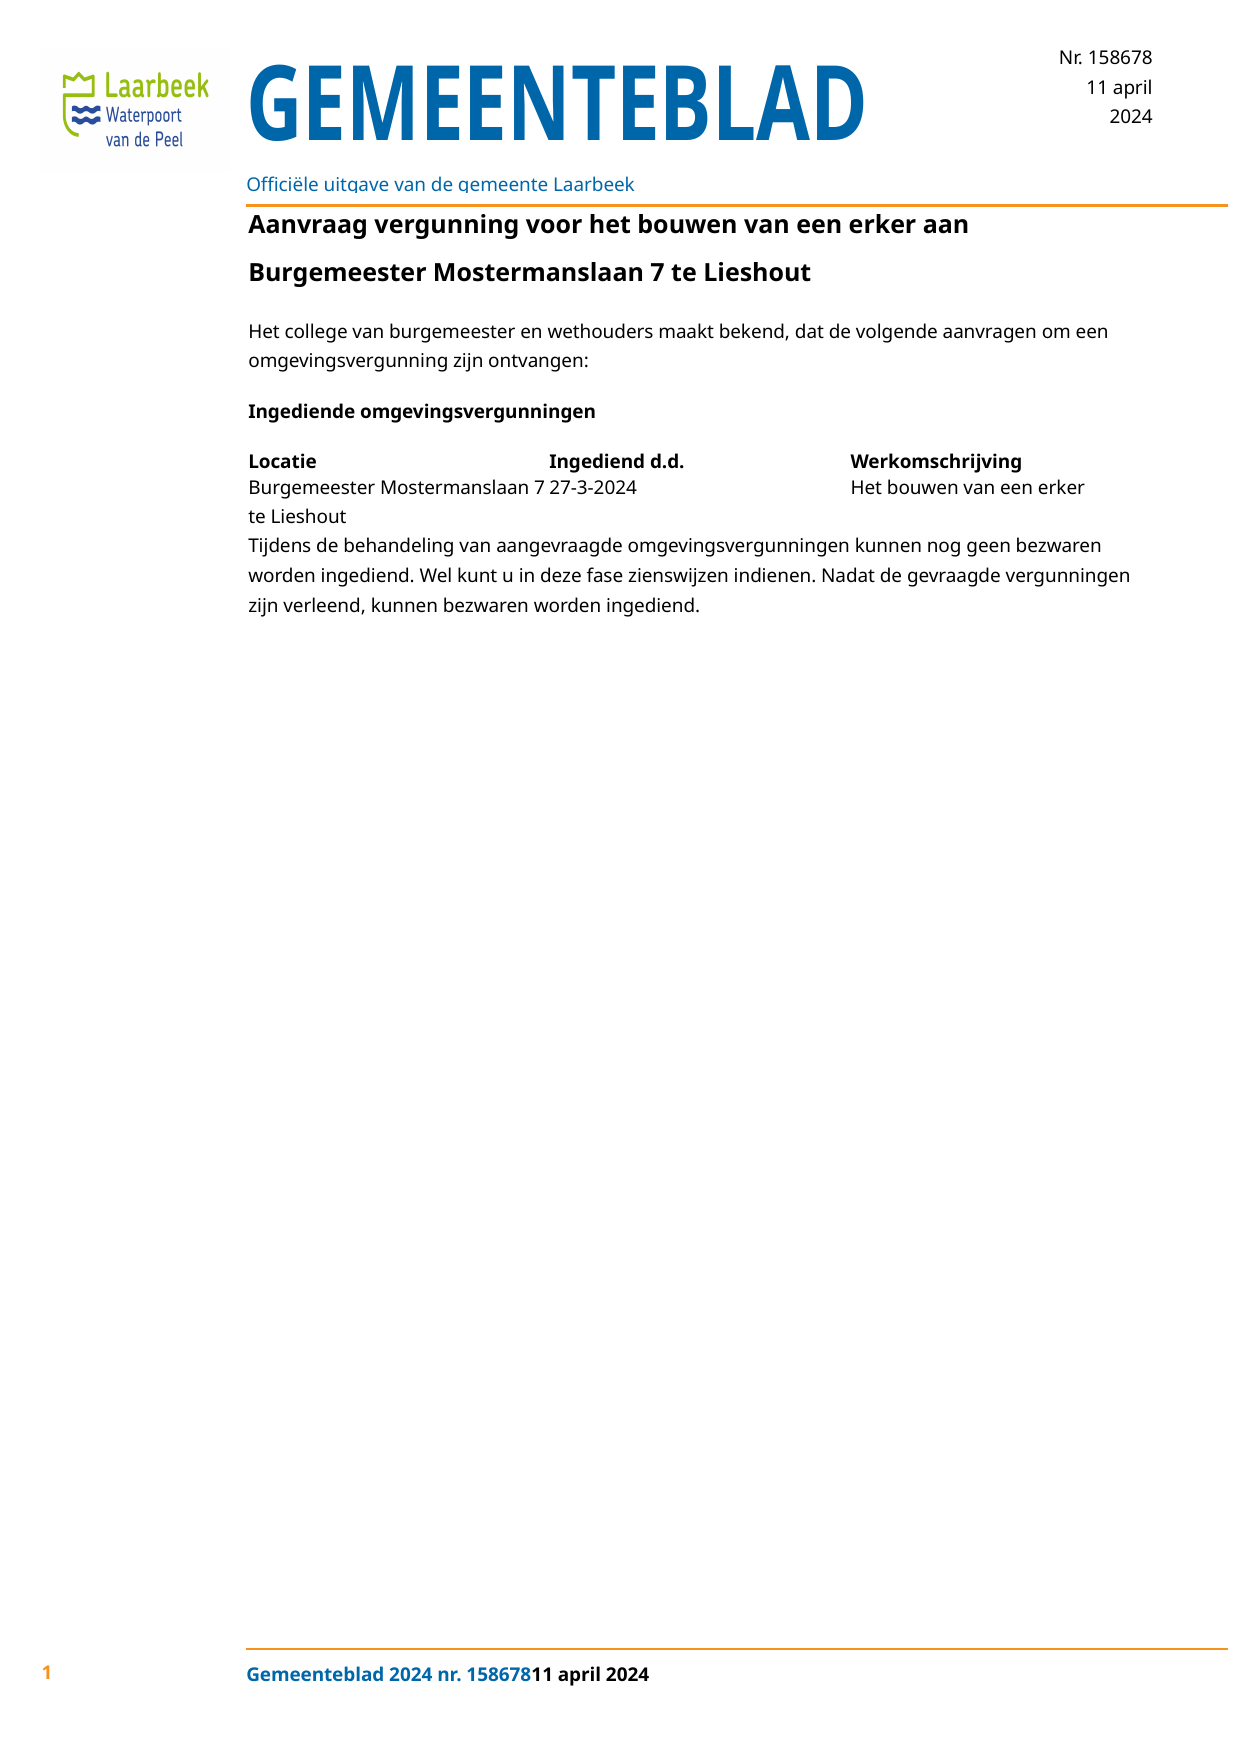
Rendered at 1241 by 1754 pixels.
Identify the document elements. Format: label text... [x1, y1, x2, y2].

text Aanvraag vergunning voor het bouwen van een erker aan Burgemeester Mostermanslaan 7 te Lieshout [248, 207, 1152, 288]
table_header Werkomschrijving [850, 449, 1152, 474]
text Tijdens de behandeling van aangevraagde omgevingsvergunningen kunnen nog geen bezwaren worden ingediend. Wel kunt u in deze fase zienswijzen indienen. Nadat de gevraagde vergunningen zijn verleend, kunnen bezwaren worden ingediend. [248, 533, 1152, 618]
text Ingediende omgevingsvergunningen [248, 398, 1152, 424]
text Het college van burgemeester en wethouders maakt bekend, dat de volgende aanvragen om een omgevingsvergunning zijn ontvangen: [248, 318, 1152, 373]
table_header Ingediend d.d. [549, 449, 850, 474]
picture [41, 47, 231, 172]
table_cell Burgemeester Mostermanslaan 7 te Lieshout [248, 474, 549, 529]
table_cell 27-3-2024 [549, 474, 850, 529]
table_header Locatie [248, 449, 549, 474]
table_cell Het bouwen van een erker [850, 474, 1152, 529]
